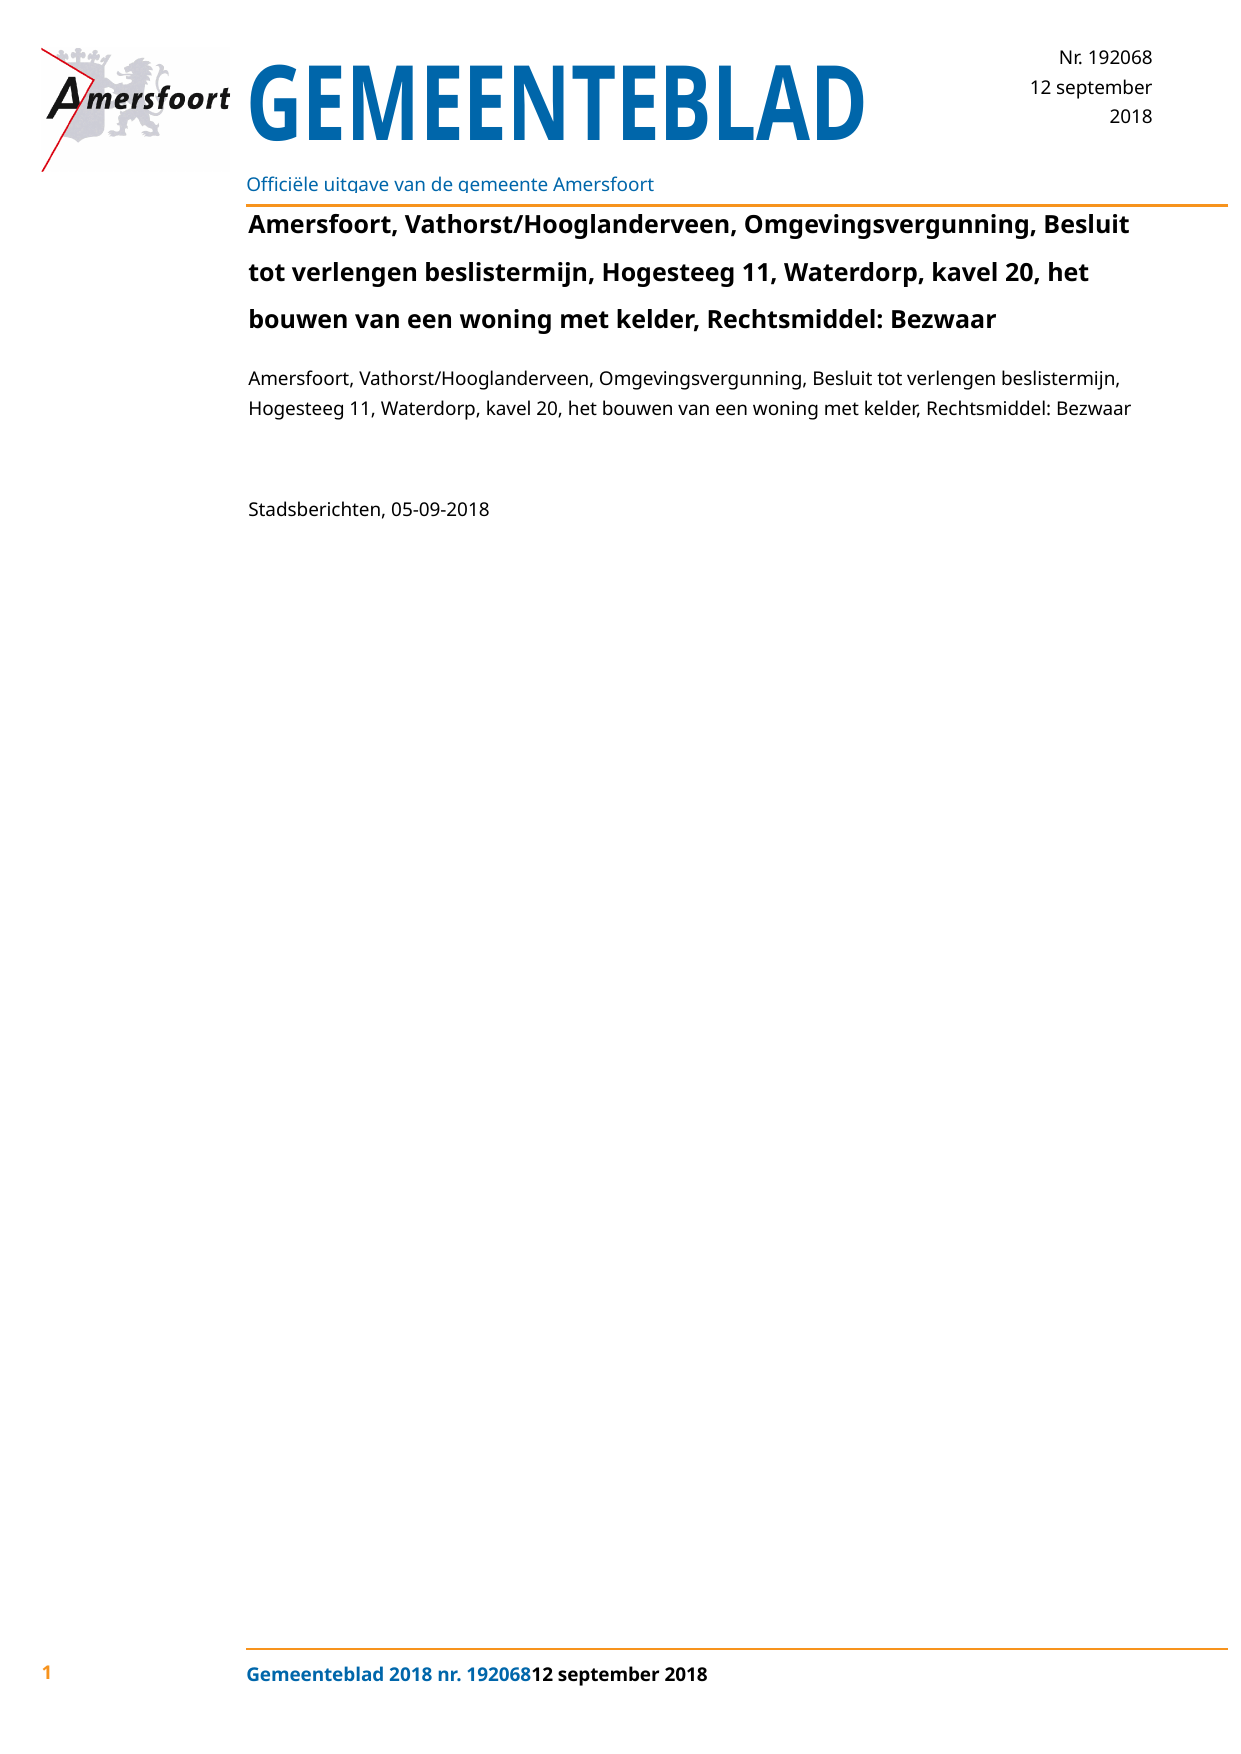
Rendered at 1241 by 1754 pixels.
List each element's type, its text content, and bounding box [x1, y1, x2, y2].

text Amersfoort, Vathorst/Hooglanderveen, Omgevingsvergunning, Besluit tot verlengen beslistermijn, Hogesteeg 11, Waterdorp, kavel 20, het bouwen van een woning met kelder, Rechtsmiddel: Bezwaar [248, 366, 1152, 421]
text Amersfoort, Vathorst/Hooglanderveen, Omgevingsvergunning, Besluit tot verlengen beslistermijn, Hogesteeg 11, Waterdorp, kavel 20, het bouwen van een woning met kelder, Rechtsmiddel: Bezwaar [248, 207, 1152, 336]
text Stadsberichten, 05-09-2018 [248, 496, 1152, 522]
picture [41, 47, 231, 172]
